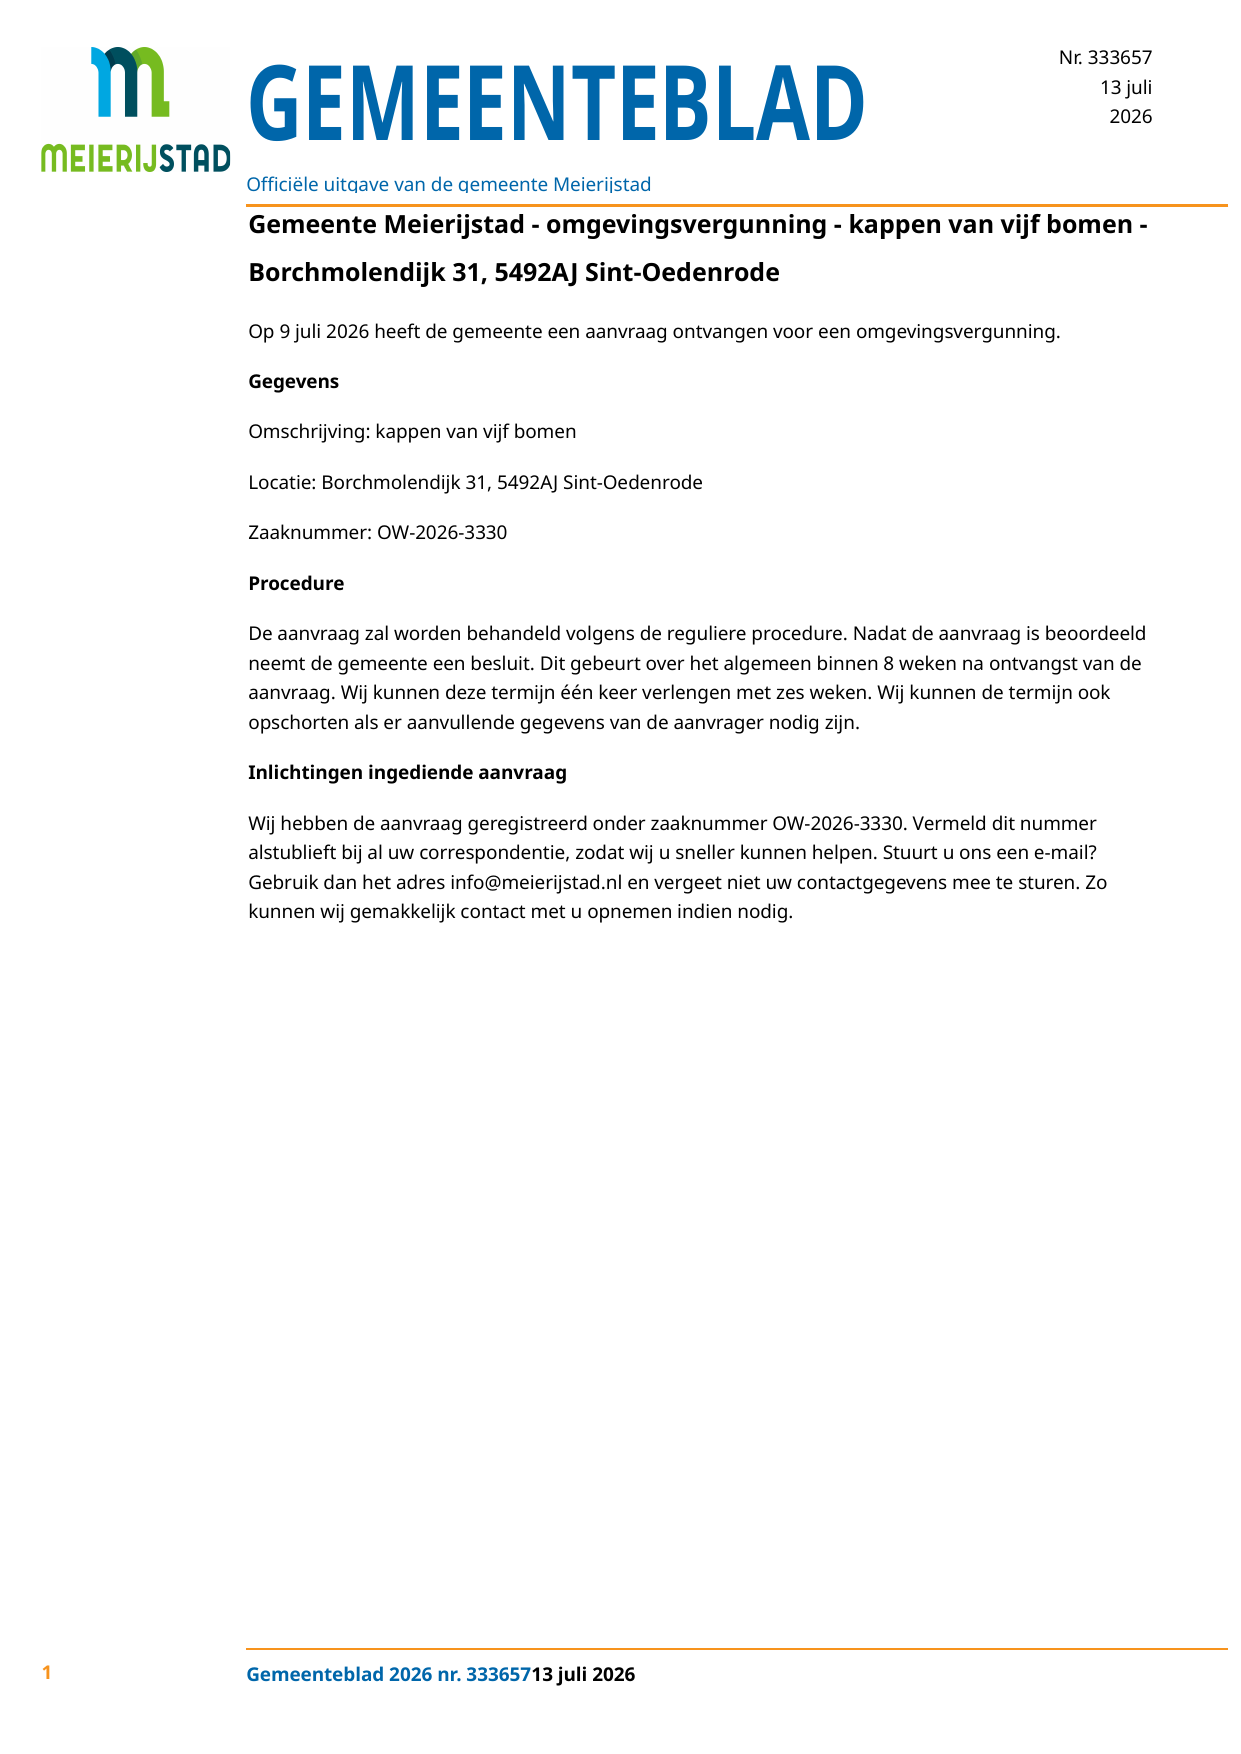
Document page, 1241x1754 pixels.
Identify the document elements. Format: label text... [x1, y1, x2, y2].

text Omschrijving: kappen van vijf bomen [248, 419, 1152, 444]
text De aanvraag zal worden behandeld volgens de reguliere procedure. Nadat de aanvraag is beoordeeld neemt de gemeente een besluit. Dit gebeurt over het algemeen binnen 8 weken na ontvangst van de aanvraag. Wij kunnen deze termijn één keer verlengen met zes weken. Wij kunnen de termijn ook opschorten als er aanvullende gegevens van de aanvrager nodig zijn. [248, 620, 1152, 735]
text Gemeente Meierijstad - omgevingsvergunning - kappen van vijf bomen - Borchmolendijk 31, 5492AJ Sint-Oedenrode [248, 207, 1152, 288]
text Gegevens [248, 368, 1152, 394]
picture [41, 47, 231, 172]
text Locatie: Borchmolendijk 31, 5492AJ Sint-Oedenrode [248, 469, 1152, 495]
text Wij hebben de aanvraag geregistreerd onder zaaknummer OW-2026-3330. Vermeld dit nummer alstublieft bij al uw correspondentie, zodat wij u sneller kunnen helpen. Stuurt u ons een e-mail? Gebruik dan het adres info@meierijstad.nl en vergeet niet uw contactgegevens mee te sturen. Zo kunnen wij gemakkelijk contact met u opnemen indien nodig. [248, 810, 1152, 924]
text Op 9 juli 2026 heeft de gemeente een aanvraag ontvangen voor een omgevingsvergunning. [248, 318, 1152, 344]
text Procedure [248, 570, 1152, 596]
text Inlichtingen ingediende aanvraag [248, 759, 1152, 785]
text Zaaknummer: OW-2026-3330 [248, 519, 1152, 545]
